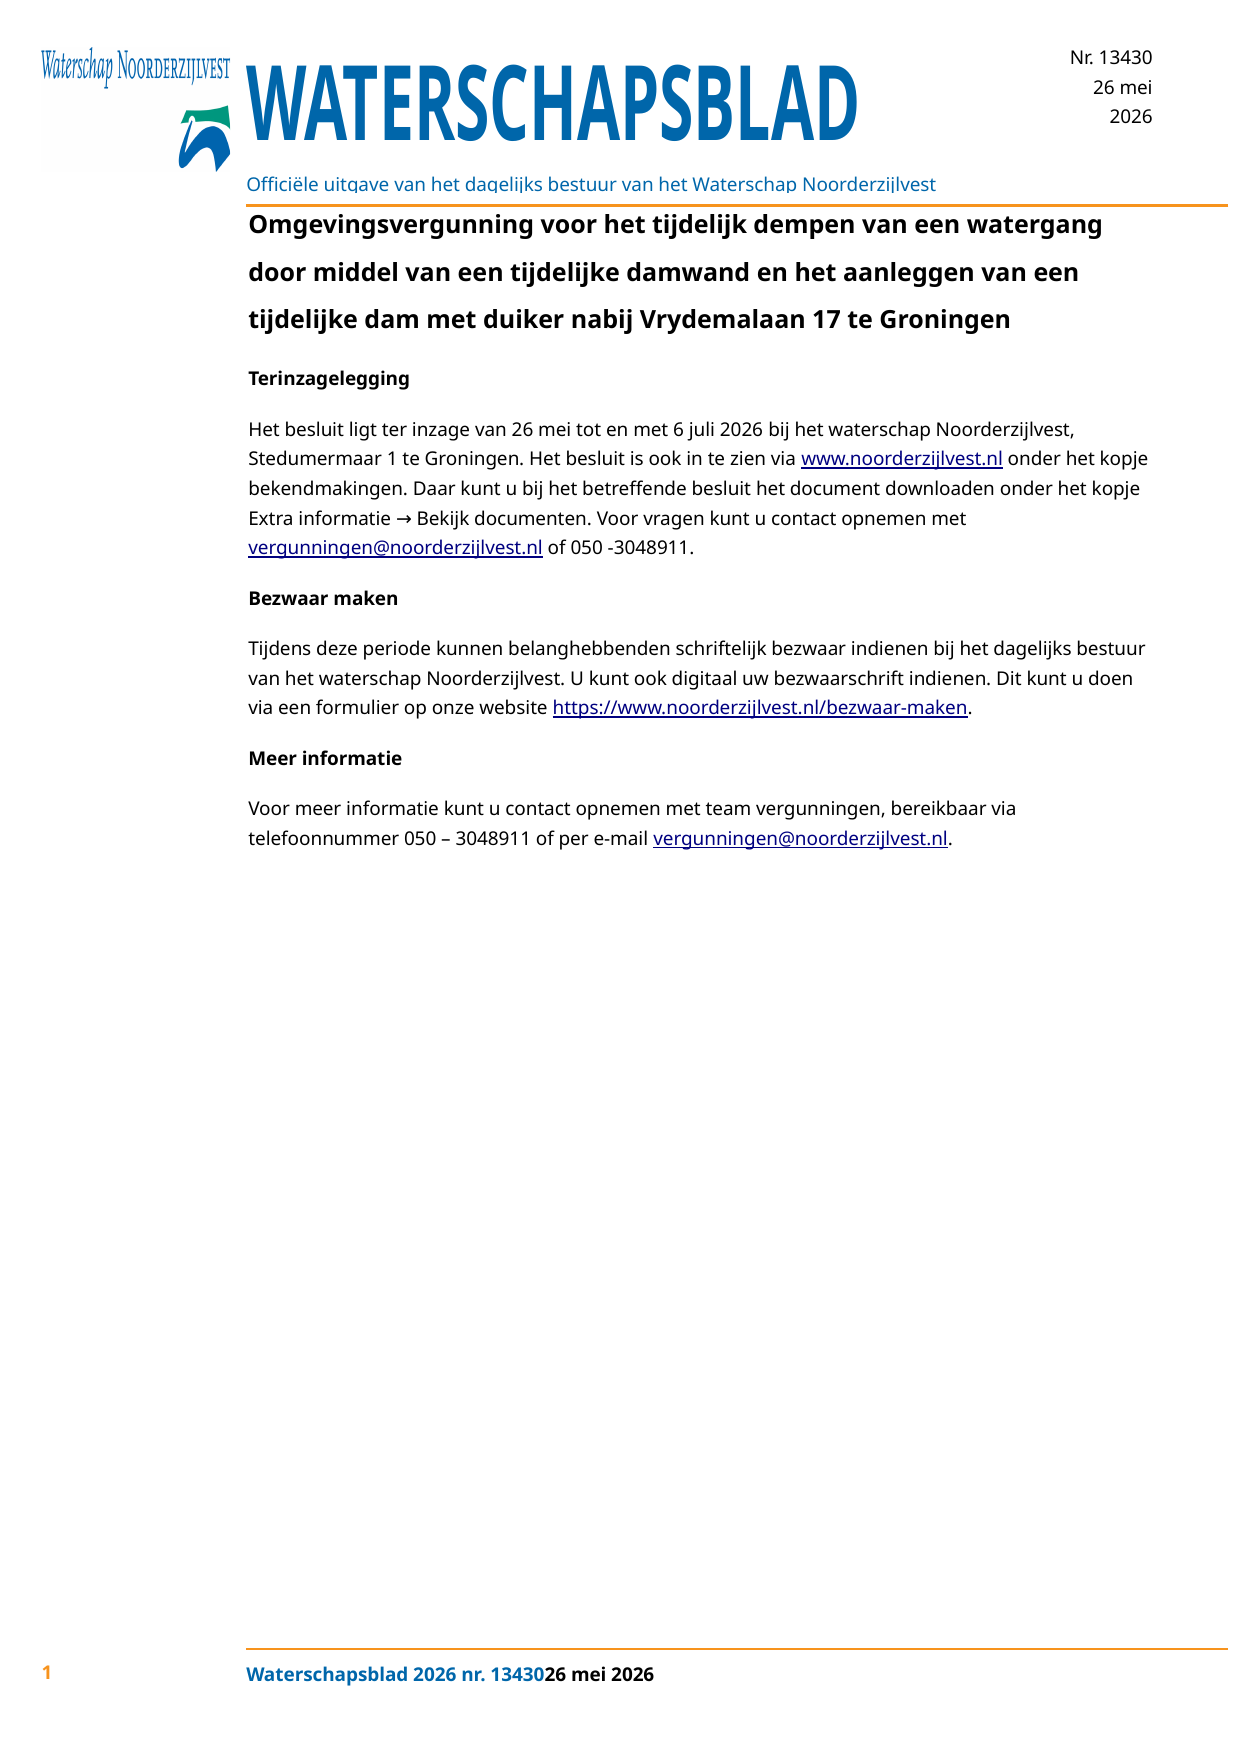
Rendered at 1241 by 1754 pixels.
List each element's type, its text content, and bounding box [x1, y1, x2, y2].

text Terinzagelegging [248, 366, 1152, 391]
text Tijdens deze periode kunnen belanghebbenden schriftelijk bezwaar indienen bij het dagelijks bestuur van het waterschap Noorderzijlvest. U kunt ook digitaal uw bezwaarschrift indienen. Dit kunt u doen via een formulier op onze website https://www.noorderzijlvest.nl/bezwaar-maken. [248, 635, 1152, 720]
text Voor meer informatie kunt u contact opnemen met team vergunningen, bereikbaar via telefoonnummer 050 – 3048911 of per e-mail vergunningen@noorderzijlvest.nl. [248, 795, 1152, 850]
picture [41, 47, 231, 172]
text Bezwaar maken [248, 585, 1152, 610]
text Omgevingsvergunning voor het tijdelijk dempen van een watergang door middel van een tijdelijke damwand en het aanleggen van een tijdelijke dam met duiker nabij Vrydemalaan 17 te Groningen [248, 207, 1152, 336]
text Meer informatie [248, 745, 1152, 770]
text Het besluit ligt ter inzage van 26 mei tot en met 6 juli 2026 bij het waterschap Noorderzijlvest, Stedumermaar 1 te Groningen. Het besluit is ook in te zien via www.noorderzijlvest.nl onder het kopje bekendmakingen. Daar kunt u bij het betreffende besluit het document downloaden onder het kopje Extra informatie → Bekijk documenten. Voor vragen kunt u contact opnemen met vergunningen@noorderzijlvest.nl of 050 -3048911. [248, 416, 1152, 560]
